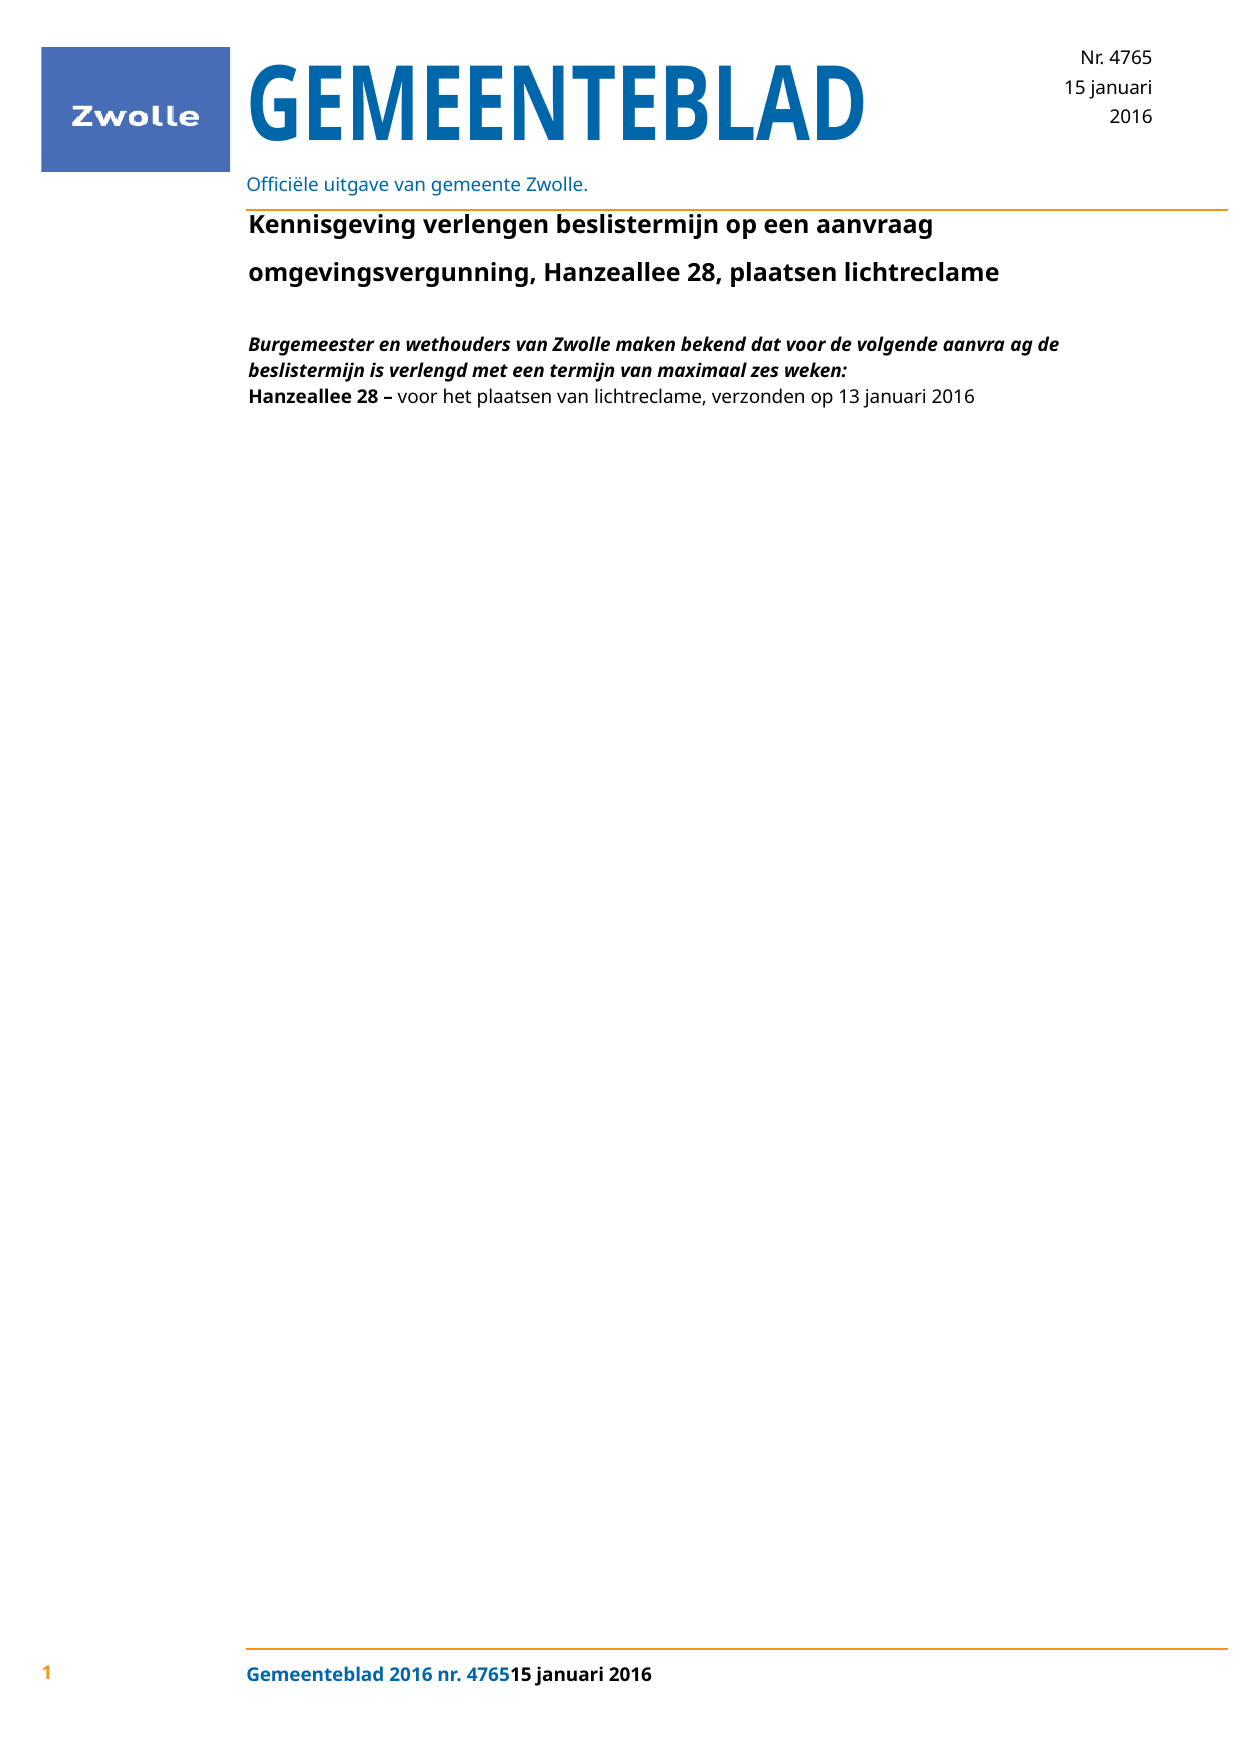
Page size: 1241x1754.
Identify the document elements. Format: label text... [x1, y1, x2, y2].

picture [41, 47, 231, 172]
text Kennisgeving verlengen beslistermijn op een aanvraag omgevingsvergunning, Hanzeallee 28, plaatsen lichtreclame [248, 211, 1152, 288]
text Burgemeester en wethouders van Zwolle maken bekend dat voor de volgende aanvra ag de beslistermijn is verlengd met een termijn van maximaal zes weken: [248, 331, 1152, 383]
text Hanzeallee 28 – voor het plaatsen van lichtreclame, verzonden op 13 januari 2016 [248, 383, 1152, 409]
